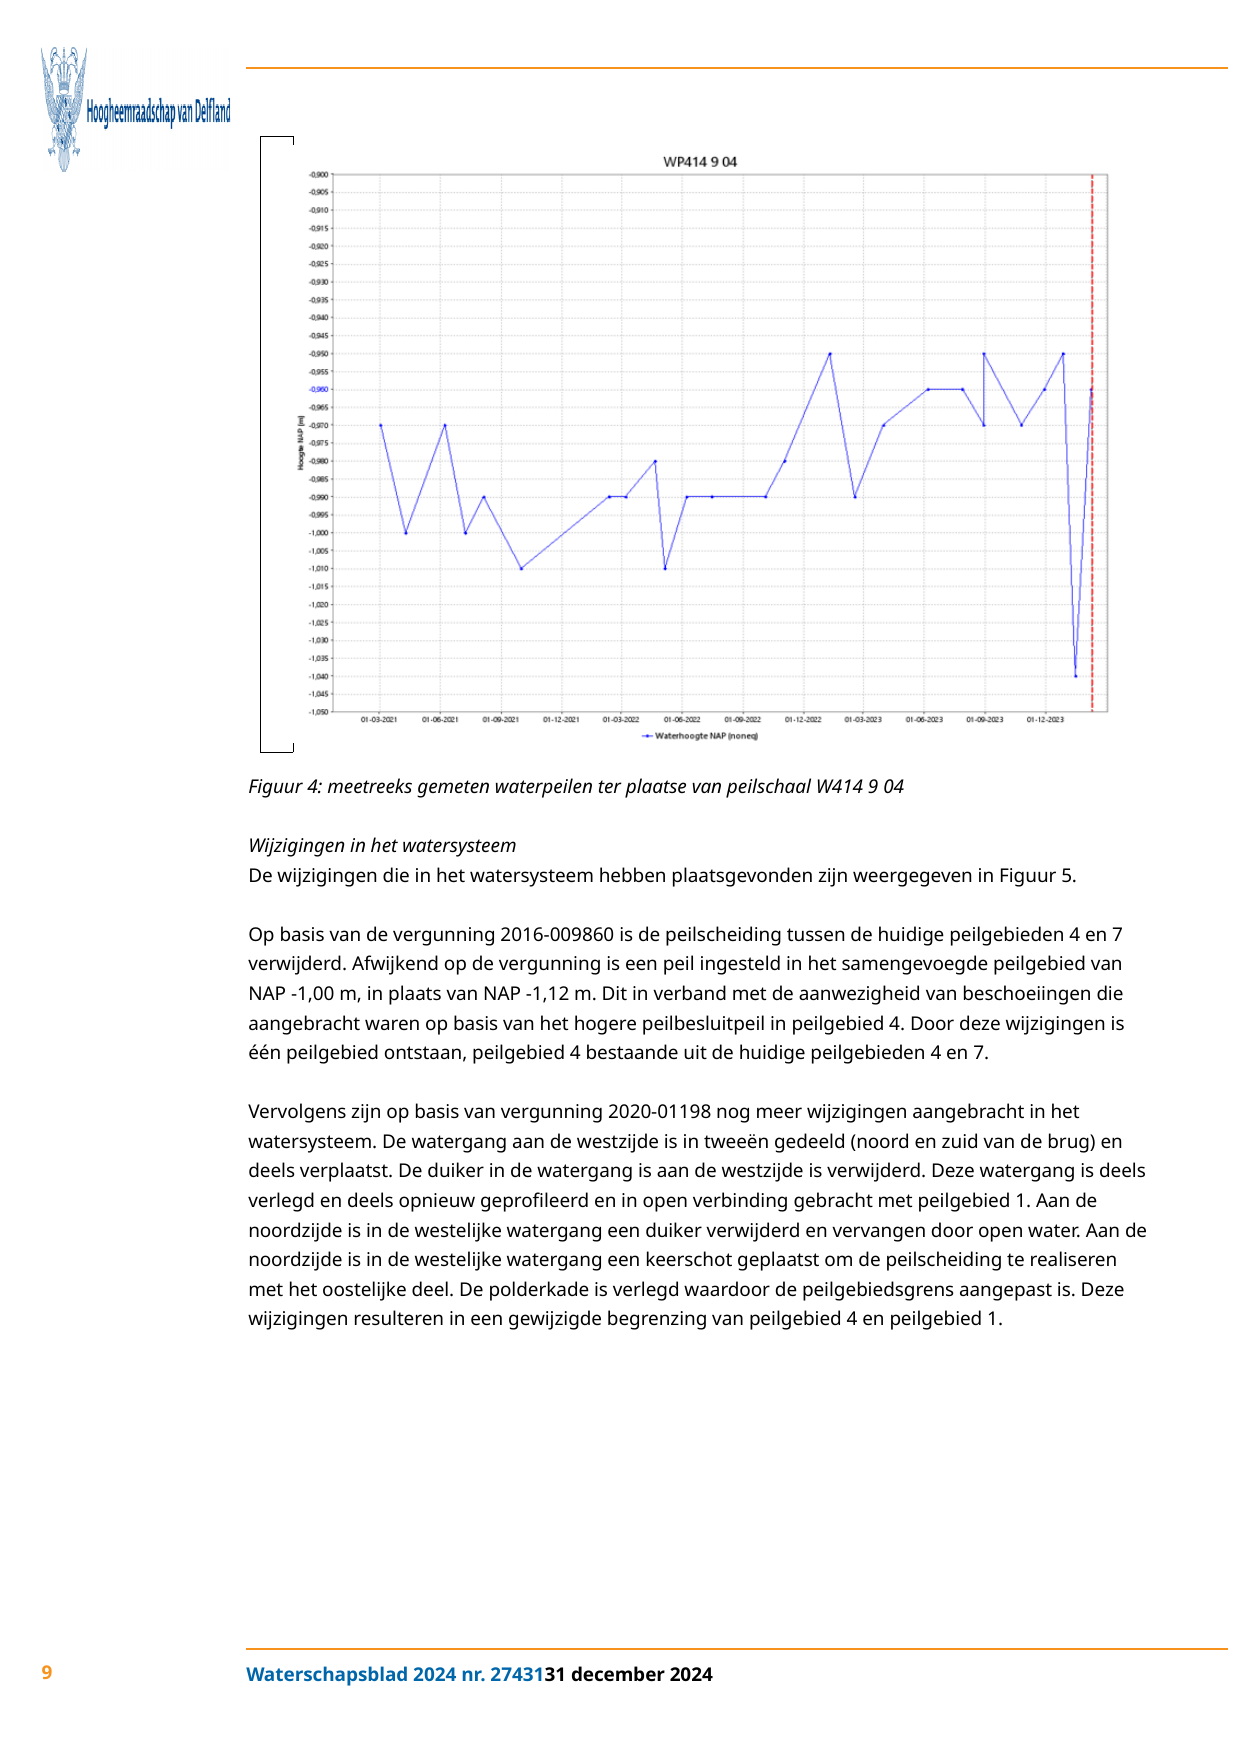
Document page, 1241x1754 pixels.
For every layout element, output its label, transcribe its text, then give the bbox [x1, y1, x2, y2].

picture [41, 47, 231, 172]
text Vervolgens zijn op basis van vergunning 2020-01198 nog meer wijzigingen aangebracht in het watersysteem. De watergang aan de westzijde is in tweeën gedeeld (noord en zuid van de brug) en deels verplaatst. De duiker in de watergang is aan de westzijde is verwijderd. Deze watergang is deels verlegd en deels opnieuw geprofileerd en in open verbinding gebracht met peilgebied 1. Aan de noordzijde is in de westelijke watergang een duiker verwijderd en vervangen door open water. Aan de noordzijde is in de westelijke watergang een keerschot geplaatst om de peilscheiding te realiseren met het oostelijke deel. De polderkade is verlegd waardoor de peilgebiedsgrens aangepast is. Deze wijzigingen resulteren in een gewijzigde begrenzing van peilgebied 4 en peilgebied 1. [248, 1098, 1152, 1331]
text Wijzigingen in het watersysteem [248, 832, 1152, 858]
text Op basis van de vergunning 2016-009860 is de peilscheiding tussen de huidige peilgebieden 4 en 7 verwijderd. Afwijkend op de vergunning is een peil ingesteld in het samengevoegde peilgebied van NAP -1,00 m, in plaats van NAP -1,12 m. Dit in verband met de aanwezigheid van beschoeiingen die aangebracht waren op basis van het hogere peilbesluitpeil in peilgebied 4. Door deze wijzigingen is één peilgebied ontstaan, peilgebied 4 bestaande uit de huidige peilgebieden 4 en 7. [248, 921, 1152, 1065]
text De wijzigingen die in het watersysteem hebben plaatsgevonden zijn weergegeven in Figuur 5. [248, 862, 1152, 888]
picture [268, 145, 1155, 743]
text Figuur 4: meetreeks gemeten waterpeilen ter plaatse van peilschaal W414 9 04 [248, 773, 1152, 799]
